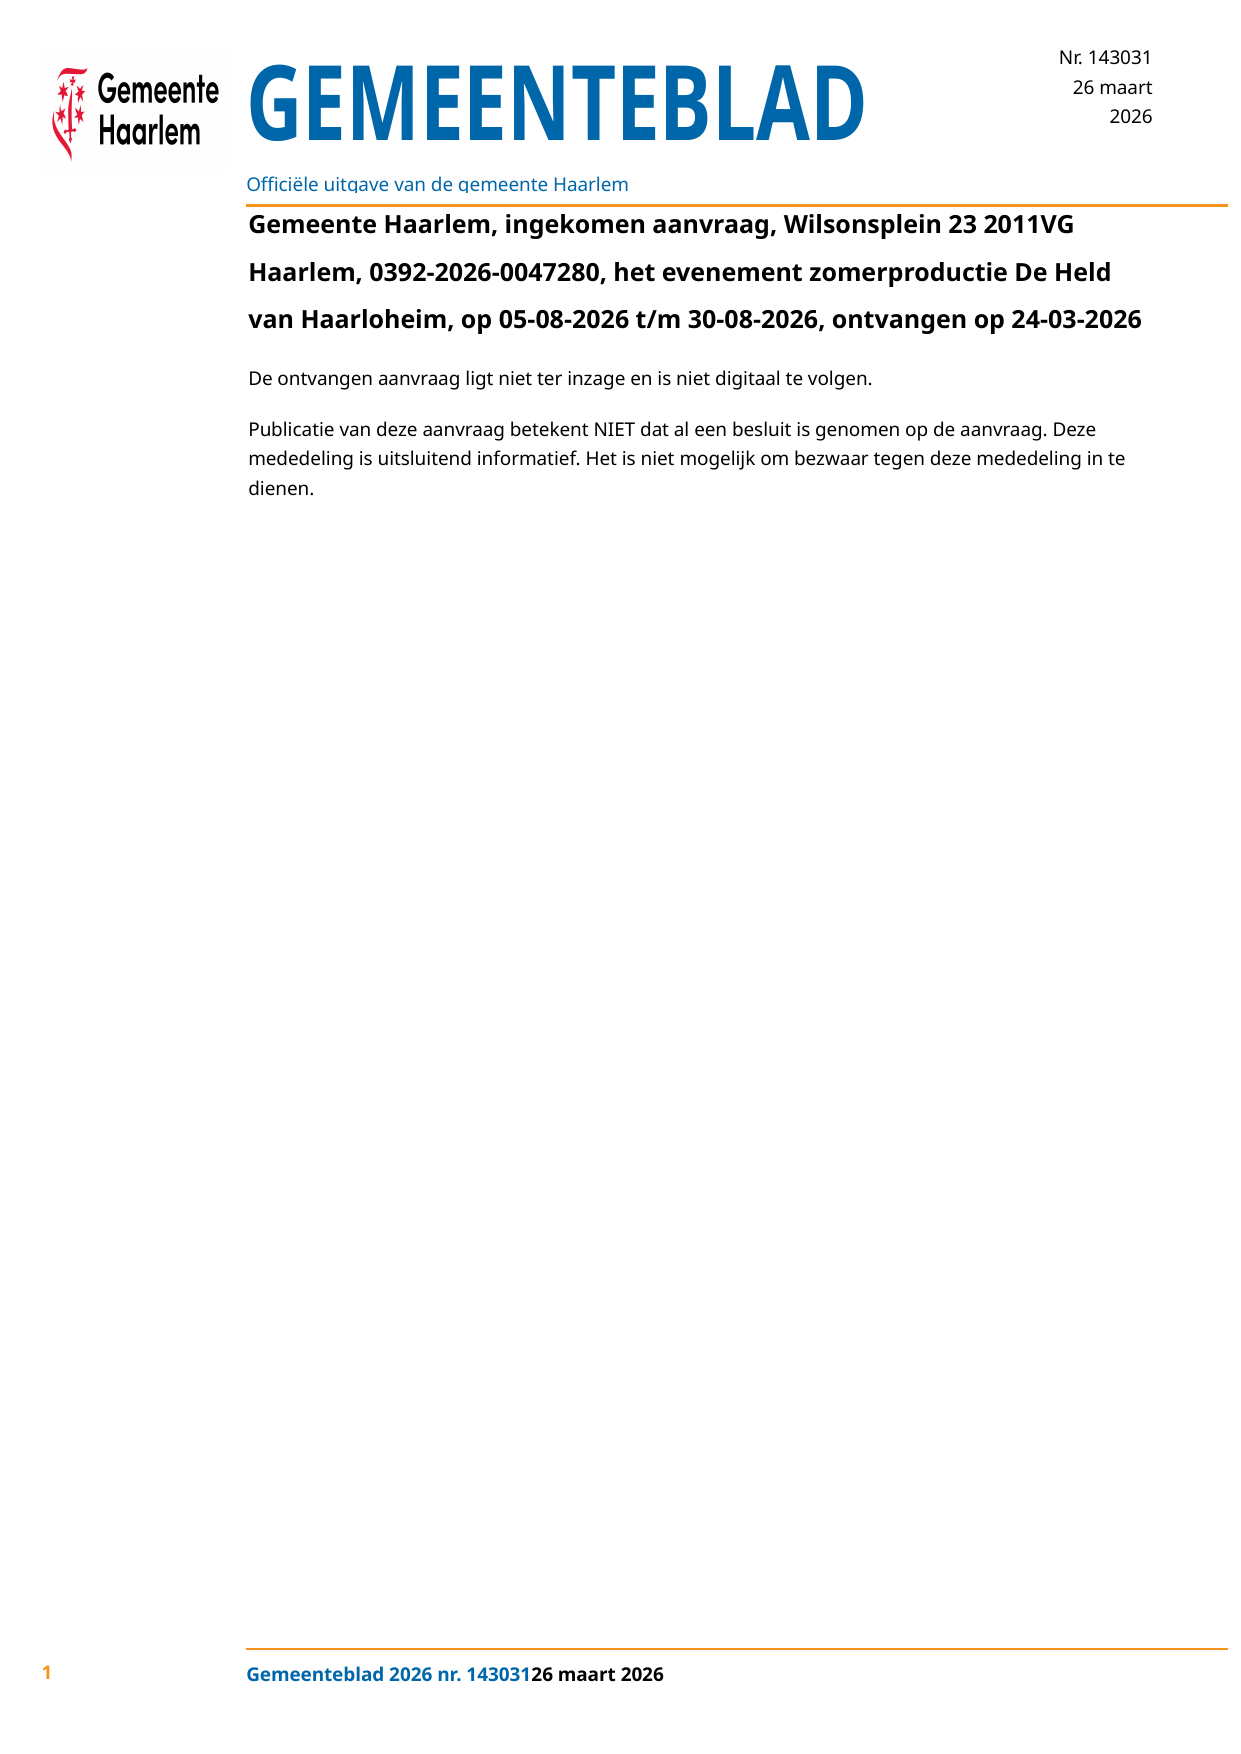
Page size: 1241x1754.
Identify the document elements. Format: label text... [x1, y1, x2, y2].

picture [41, 47, 231, 172]
text De ontvangen aanvraag ligt niet ter inzage en is niet digitaal te volgen. [248, 366, 1152, 391]
text Publicatie van deze aanvraag betekent NIET dat al een besluit is genomen op de aanvraag. Deze mededeling is uitsluitend informatief. Het is niet mogelijk om bezwaar tegen deze mededeling in te dienen. [248, 416, 1152, 501]
text Gemeente Haarlem, ingekomen aanvraag, Wilsonsplein 23 2011VG Haarlem, 0392-2026-0047280, het evenement zomerproductie De Held van Haarloheim, op 05-08-2026 t/m 30-08-2026, ontvangen op 24-03-2026 [248, 207, 1152, 336]
